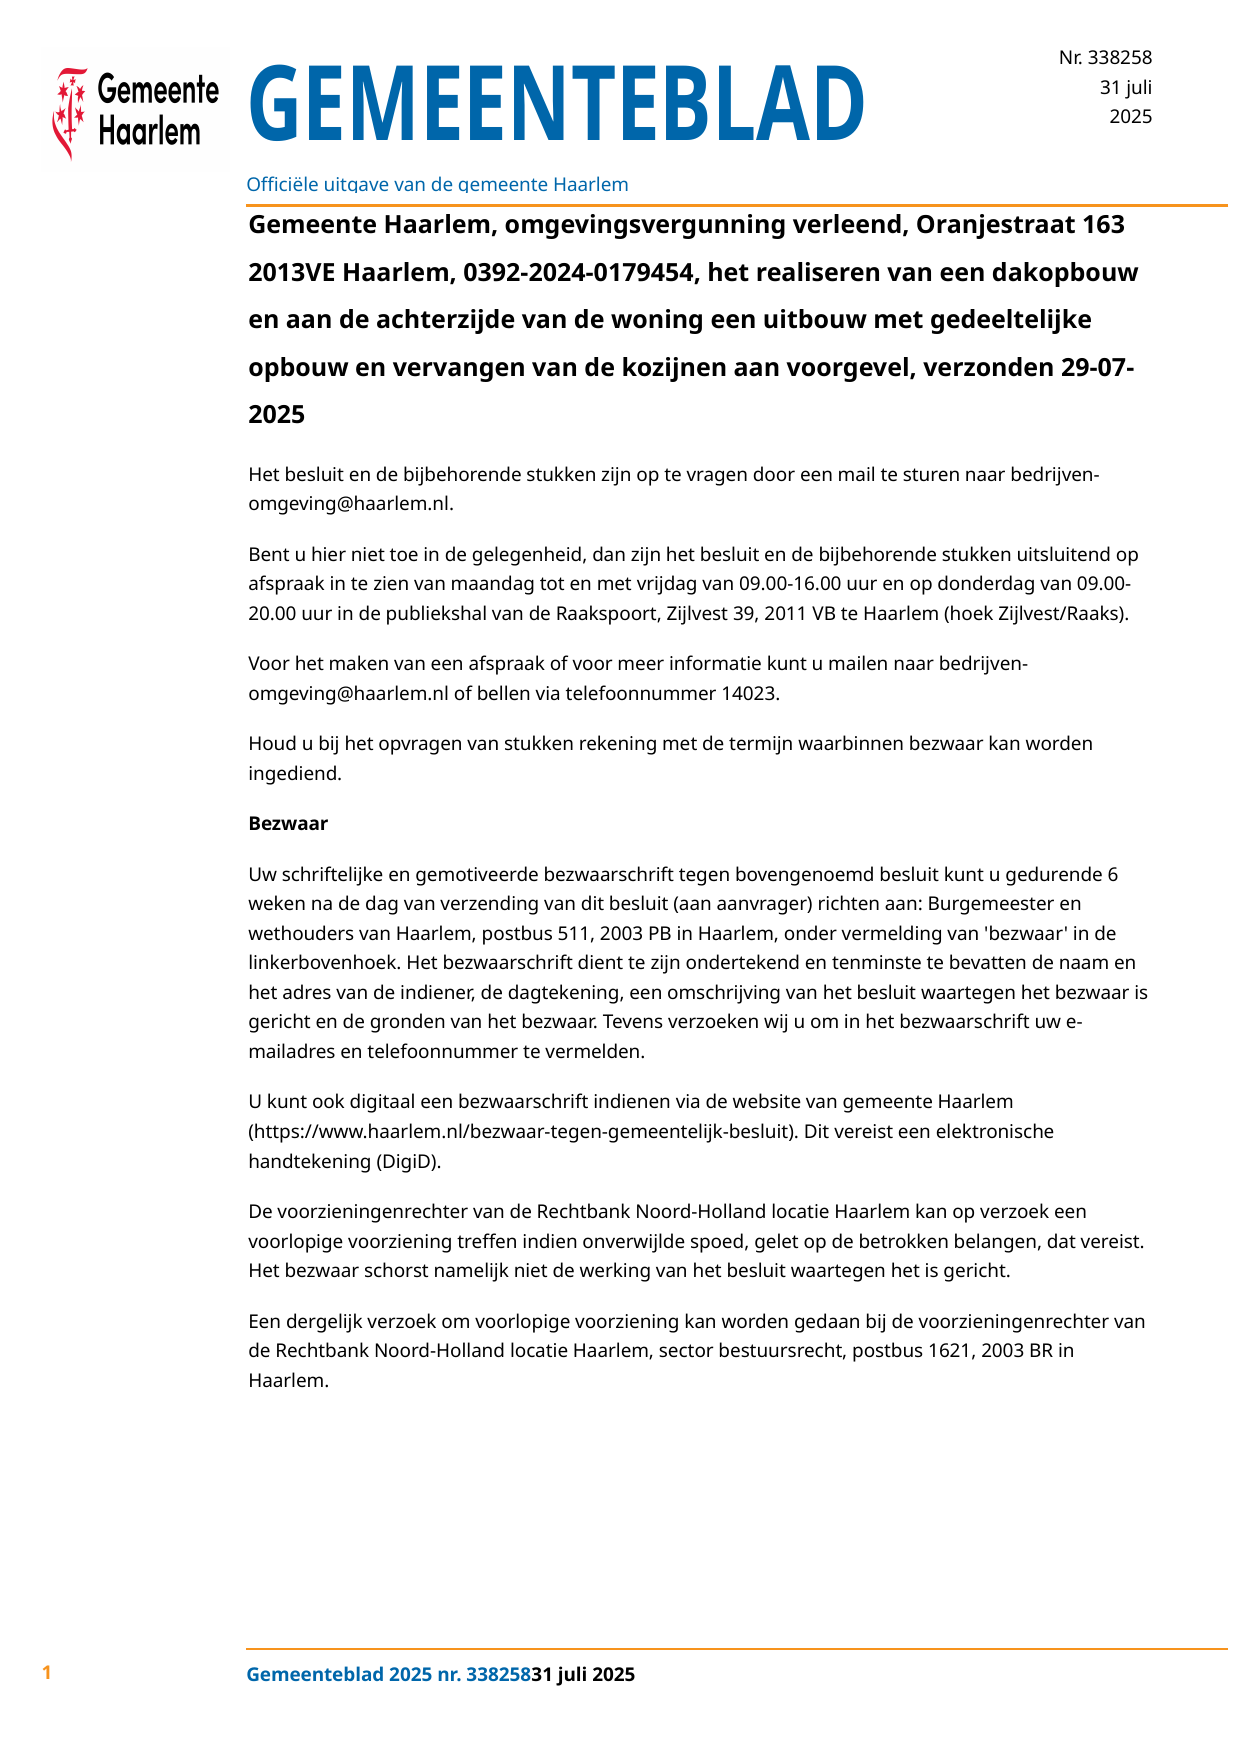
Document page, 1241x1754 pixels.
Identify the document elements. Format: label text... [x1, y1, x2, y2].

text Bezwaar [248, 810, 1152, 836]
text Voor het maken van een afspraak of voor meer informatie kunt u mailen naar bedrijven-omgeving@haarlem.nl of bellen via telefoonnummer 14023. [248, 650, 1152, 706]
text Bent u hier niet toe in de gelegenheid, dan zijn het besluit en de bijbehorende stukken uitsluitend op afspraak in te zien van maandag tot en met vrijdag van 09.00-16.00 uur en op donderdag van 09.00-20.00 uur in de publiekshal van de Raakspoort, Zijlvest 39, 2011 VB te Haarlem (hoek Zijlvest/Raaks). [248, 541, 1152, 626]
text Het besluit en de bijbehorende stukken zijn op te vragen door een mail te sturen naar bedrijven-omgeving@haarlem.nl. [248, 461, 1152, 516]
text Houd u bij het opvragen van stukken rekening met de termijn waarbinnen bezwaar kan worden ingediend. [248, 730, 1152, 786]
text Gemeente Haarlem, omgevingsvergunning verleend, Oranjestraat 163 2013VE Haarlem, 0392-2024-0179454, het realiseren van een dakopbouw en aan de achterzijde van de woning een uitbouw met gedeeltelijke opbouw en vervangen van de kozijnen aan voorgevel, verzonden 29-07-2025 [248, 207, 1152, 431]
text De voorzieningenrechter van de Rechtbank Noord-Holland locatie Haarlem kan op verzoek een voorlopige voorziening treffen indien onverwijlde spoed, gelet op de betrokken belangen, dat vereist. Het bezwaar schorst namelijk niet de werking van het besluit waartegen het is gericht. [248, 1198, 1152, 1283]
text U kunt ook digitaal een bezwaarschrift indienen via de website van gemeente Haarlem (https://www.haarlem.nl/bezwaar-tegen-gemeentelijk-besluit). Dit vereist een elektronische handtekening (DigiD). [248, 1089, 1152, 1173]
text Een dergelijk verzoek om voorlopige voorziening kan worden gedaan bij de voorzieningenrechter van de Rechtbank Noord-Holland locatie Haarlem, sector bestuursrecht, postbus 1621, 2003 BR in Haarlem. [248, 1308, 1152, 1393]
text Uw schriftelijke en gemotiveerde bezwaarschrift tegen bovengenoemd besluit kunt u gedurende 6 weken na de dag van verzending van dit besluit (aan aanvrager) richten aan: Burgemeester en wethouders van Haarlem, postbus 511, 2003 PB in Haarlem, onder vermelding van 'bezwaar' in de linkerbovenhoek. Het bezwaarschrift dient te zijn ondertekend en tenminste te bevatten de naam en het adres van de indiener, de dagtekening, een omschrijving van het besluit waartegen het bezwaar is gericht en de gronden van het bezwaar. Tevens verzoeken wij u om in het bezwaarschrift uw e-mailadres en telefoonnummer te vermelden. [248, 861, 1152, 1064]
picture [41, 47, 231, 172]
